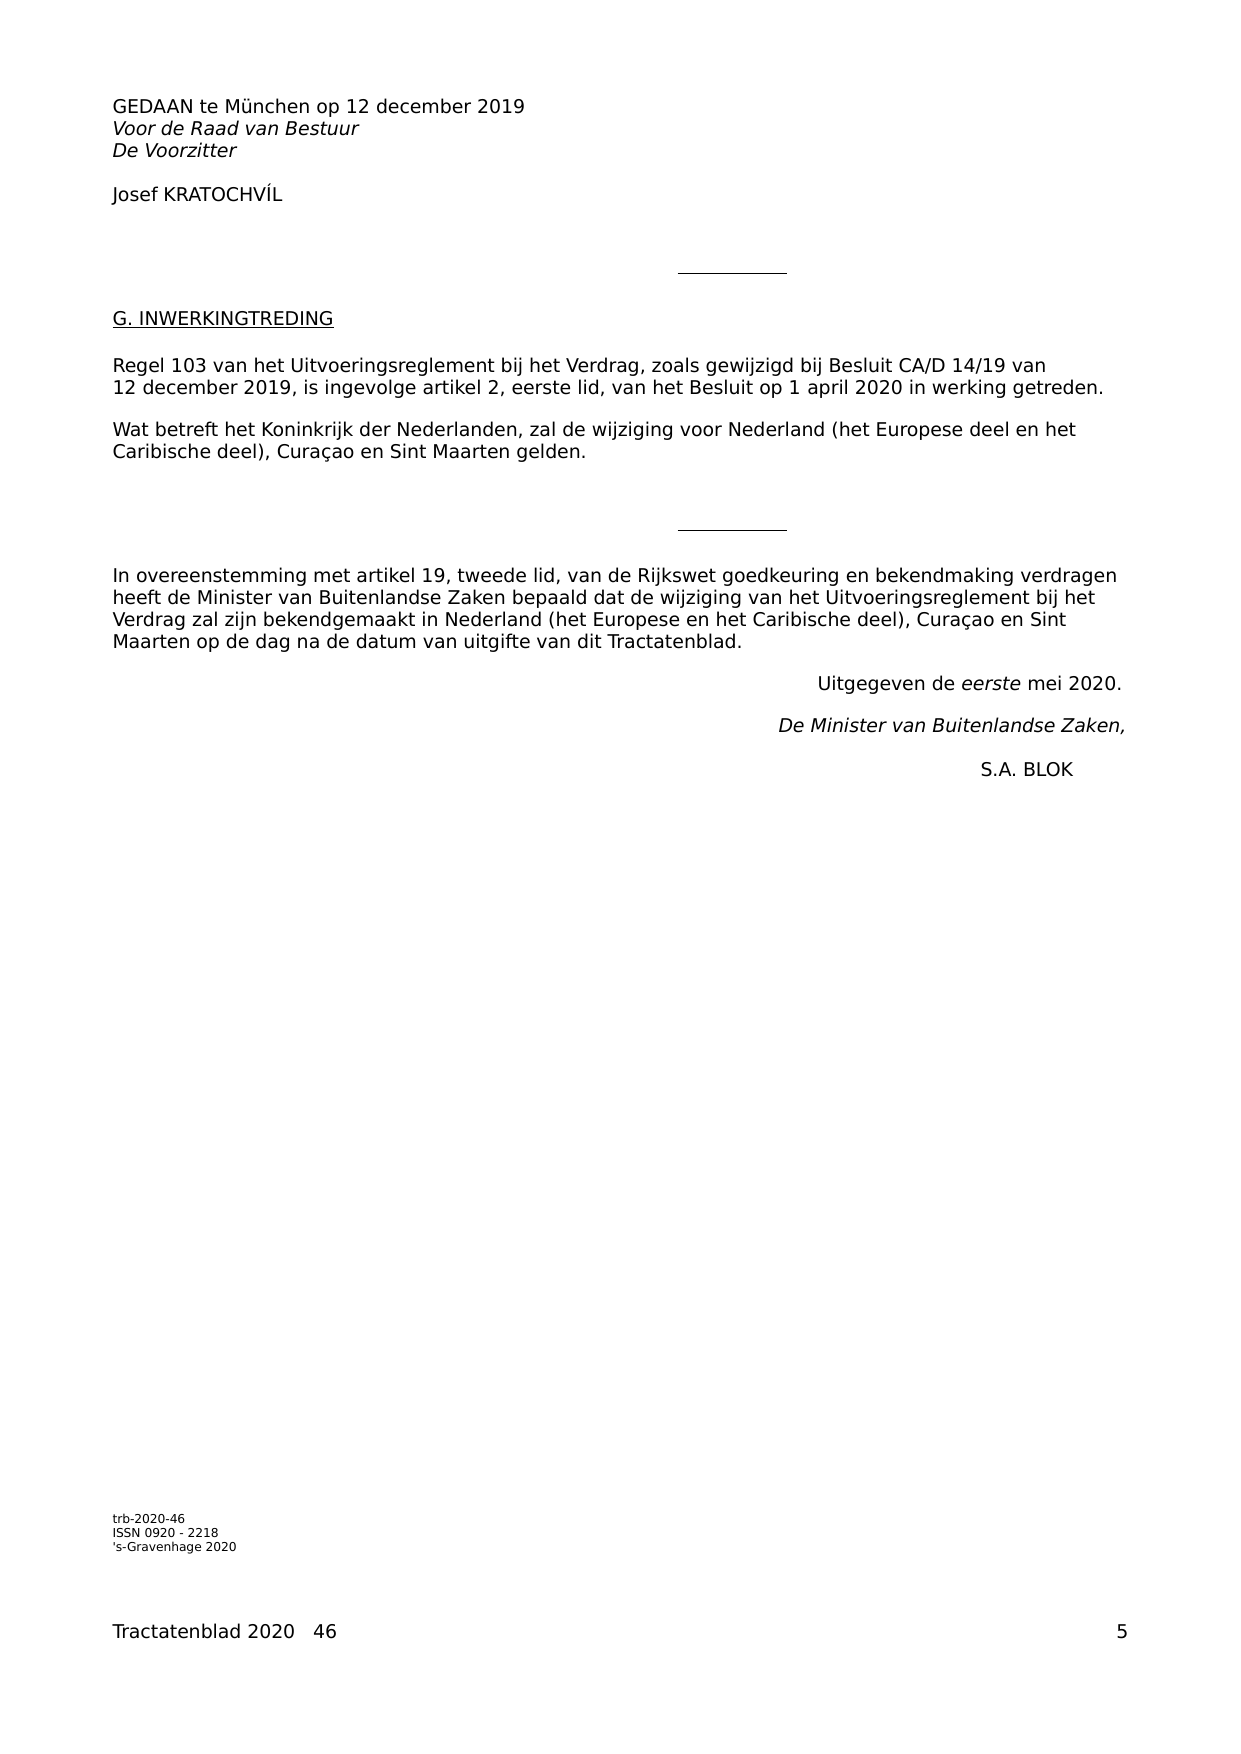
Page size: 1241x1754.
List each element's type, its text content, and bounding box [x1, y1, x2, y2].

text Voor de Raad van Bestuur De Voorzitter Josef KRATOCHVÍL [112, 118, 1128, 206]
text 's-Gravenhage 2020 [112, 1540, 346, 1554]
text Wat betreft het Koninkrijk der Nederlanden, zal de wijziging voor Nederland (het Europese deel en het Caribische deel), Curaçao en Sint Maarten gelden. [112, 419, 1128, 463]
text ISSN 0920 - 2218 [112, 1526, 346, 1540]
text Uitgegeven de eerste mei 2020. [112, 673, 1128, 694]
text De Minister van Buitenlandse Zaken, S.A. BLOK [112, 714, 1128, 781]
text GEDAAN te München op 12 december 2019 [112, 96, 1128, 118]
text In overeenstemming met artikel 19, tweede lid, van de Rijkswet goedkeuring en bekendmaking verdragen heeft de Minister van Buitenlandse Zaken bepaald dat de wijziging van het Uitvoeringsreglement bij het Verdrag zal zijn bekendgemaakt in Nederland (het Europese en het Caribische deel), Curaçao en Sint Maarten op de dag na de datum van uitgifte van dit Tractatenblad. [112, 565, 1128, 653]
text Regel 103 van het Uitvoeringsreglement bij het Verdrag, zoals gewijzigd bij Besluit CA/D 14/19 van 12 december 2019, is ingevolge artikel 2, eerste lid, van het Besluit op 1 april 2020 in werking getreden. [112, 355, 1128, 399]
subtitle G. INWERKINGTREDING [112, 308, 1128, 330]
text trb-2020-46 [112, 1512, 346, 1526]
